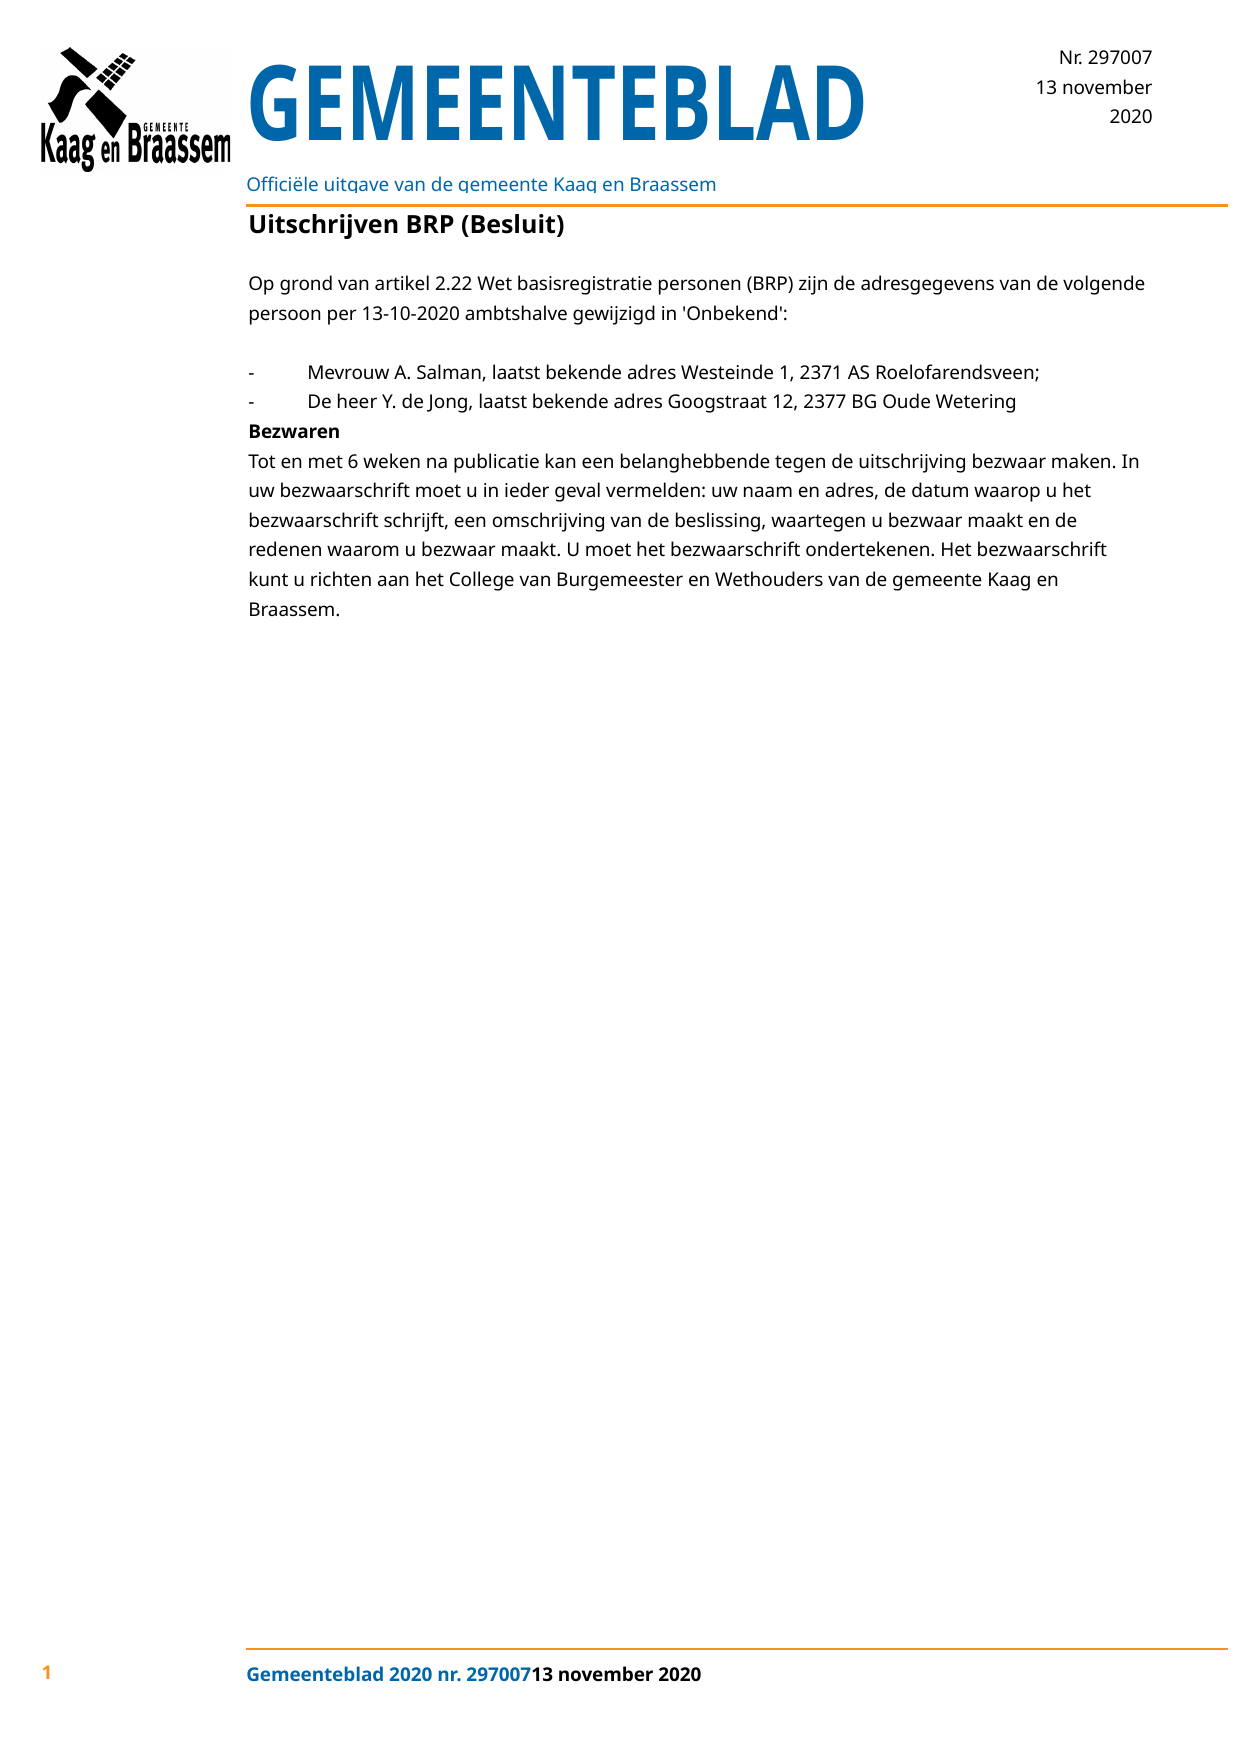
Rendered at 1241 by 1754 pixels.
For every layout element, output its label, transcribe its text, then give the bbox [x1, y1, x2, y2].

list De heer Y. de Jong, laatst bekende adres Googstraat 12, 2377 BG Oude Wetering [248, 389, 1152, 414]
text Bezwaren [248, 418, 1152, 444]
list Mevrouw A. Salman, laatst bekende adres Westeinde 1, 2371 AS Roelofarendsveen; [248, 359, 1152, 385]
text Op grond van artikel 2.22 Wet basisregistratie personen (BRP) zijn de adresgegevens van de volgende persoon per 13-10-2020 ambtshalve gewijzigd in 'Onbekend': [248, 270, 1152, 326]
text Tot en met 6 weken na publicatie kan een belanghebbende tegen de uitschrijving bezwaar maken. In uw bezwaarschrift moet u in ieder geval vermelden: uw naam en adres, de datum waarop u het bezwaarschrift schrijft, een omschrijving van de beslissing, waartegen u bezwaar maakt en de redenen waarom u bezwaar maakt. U moet het bezwaarschrift ondertekenen. Het bezwaarschrift kunt u richten aan het College van Burgemeester en Wethouders van de gemeente Kaag en Braassem. [248, 448, 1152, 621]
text Uitschrijven BRP (Besluit) [248, 207, 1152, 241]
picture [41, 47, 231, 172]
